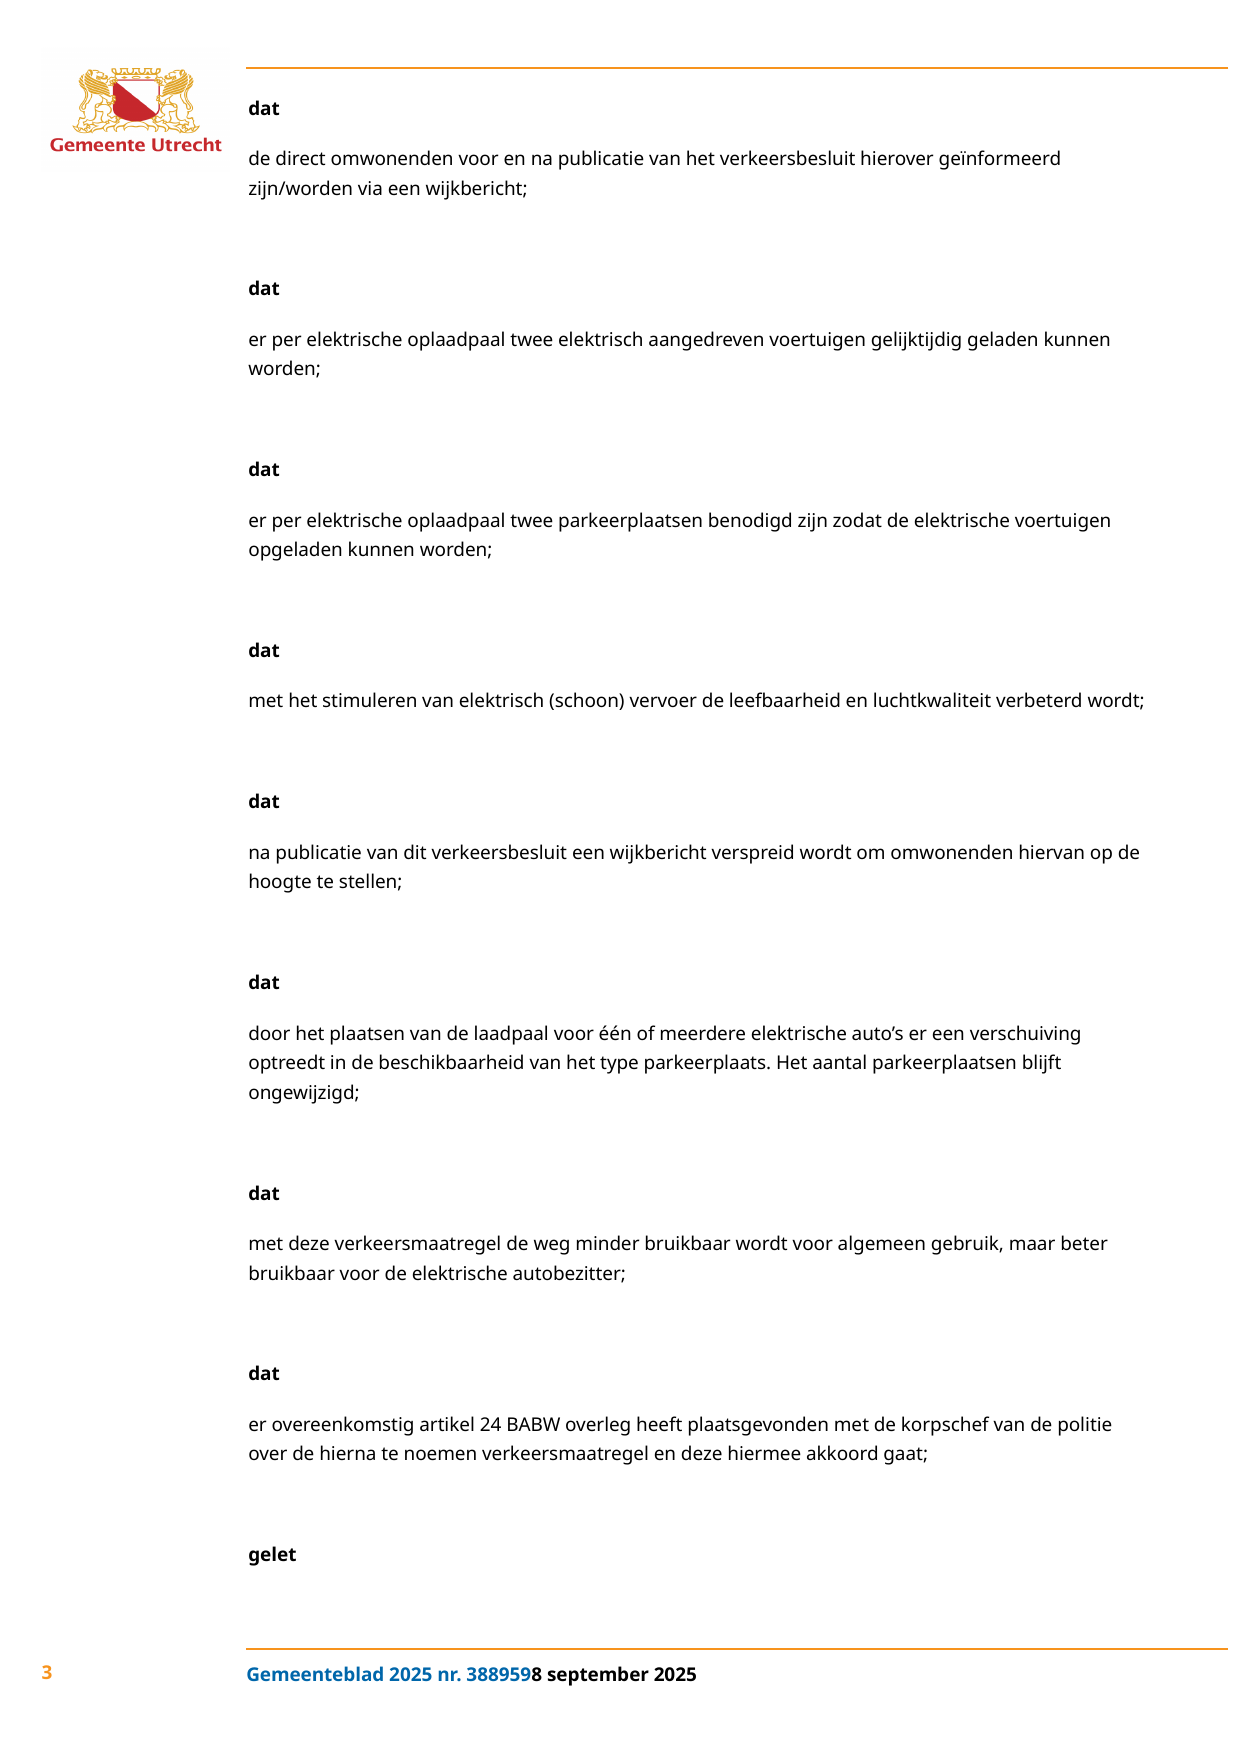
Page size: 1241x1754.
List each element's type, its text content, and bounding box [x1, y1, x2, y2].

text door het plaatsen van de laadpaal voor één of meerdere elektrische auto’s er een verschuiving optreedt in de beschikbaarheid van het type parkeerplaats. Het aantal parkeerplaatsen blijft ongewijzigd; [248, 1020, 1152, 1105]
text dat [248, 1361, 1152, 1386]
text dat [248, 1180, 1152, 1206]
text dat [248, 276, 1152, 301]
text dat [248, 969, 1152, 995]
text dat [248, 95, 1152, 121]
text er overeenkomstig artikel 24 BABW overleg heeft plaatsgevonden met de korpschef van de politie over de hierna te noemen verkeersmaatregel en deze hiermee akkoord gaat; [248, 1411, 1152, 1466]
text dat [248, 456, 1152, 482]
text na publicatie van dit verkeersbesluit een wijkbericht verspreid wordt om omwonenden hiervan op de hoogte te stellen; [248, 839, 1152, 894]
text met het stimuleren van elektrisch (schoon) vervoer de leefbaarheid en luchtkwaliteit verbeterd wordt; [248, 688, 1152, 713]
text gelet [248, 1541, 1152, 1567]
text er per elektrische oplaadpaal twee elektrisch aangedreven voertuigen gelijktijdig geladen kunnen worden; [248, 326, 1152, 381]
text de direct omwonenden voor en na publicatie van het verkeersbesluit hierover geïnformeerd zijn/worden via een wijkbericht; [248, 145, 1152, 201]
text met deze verkeersmaatregel de weg minder bruikbaar wordt voor algemeen gebruik, maar beter bruikbaar voor de elektrische autobezitter; [248, 1230, 1152, 1286]
text er per elektrische oplaadpaal twee parkeerplaatsen benodigd zijn zodat de elektrische voertuigen opgeladen kunnen worden; [248, 507, 1152, 562]
text dat [248, 637, 1152, 663]
text dat [248, 788, 1152, 814]
picture [41, 47, 231, 172]
